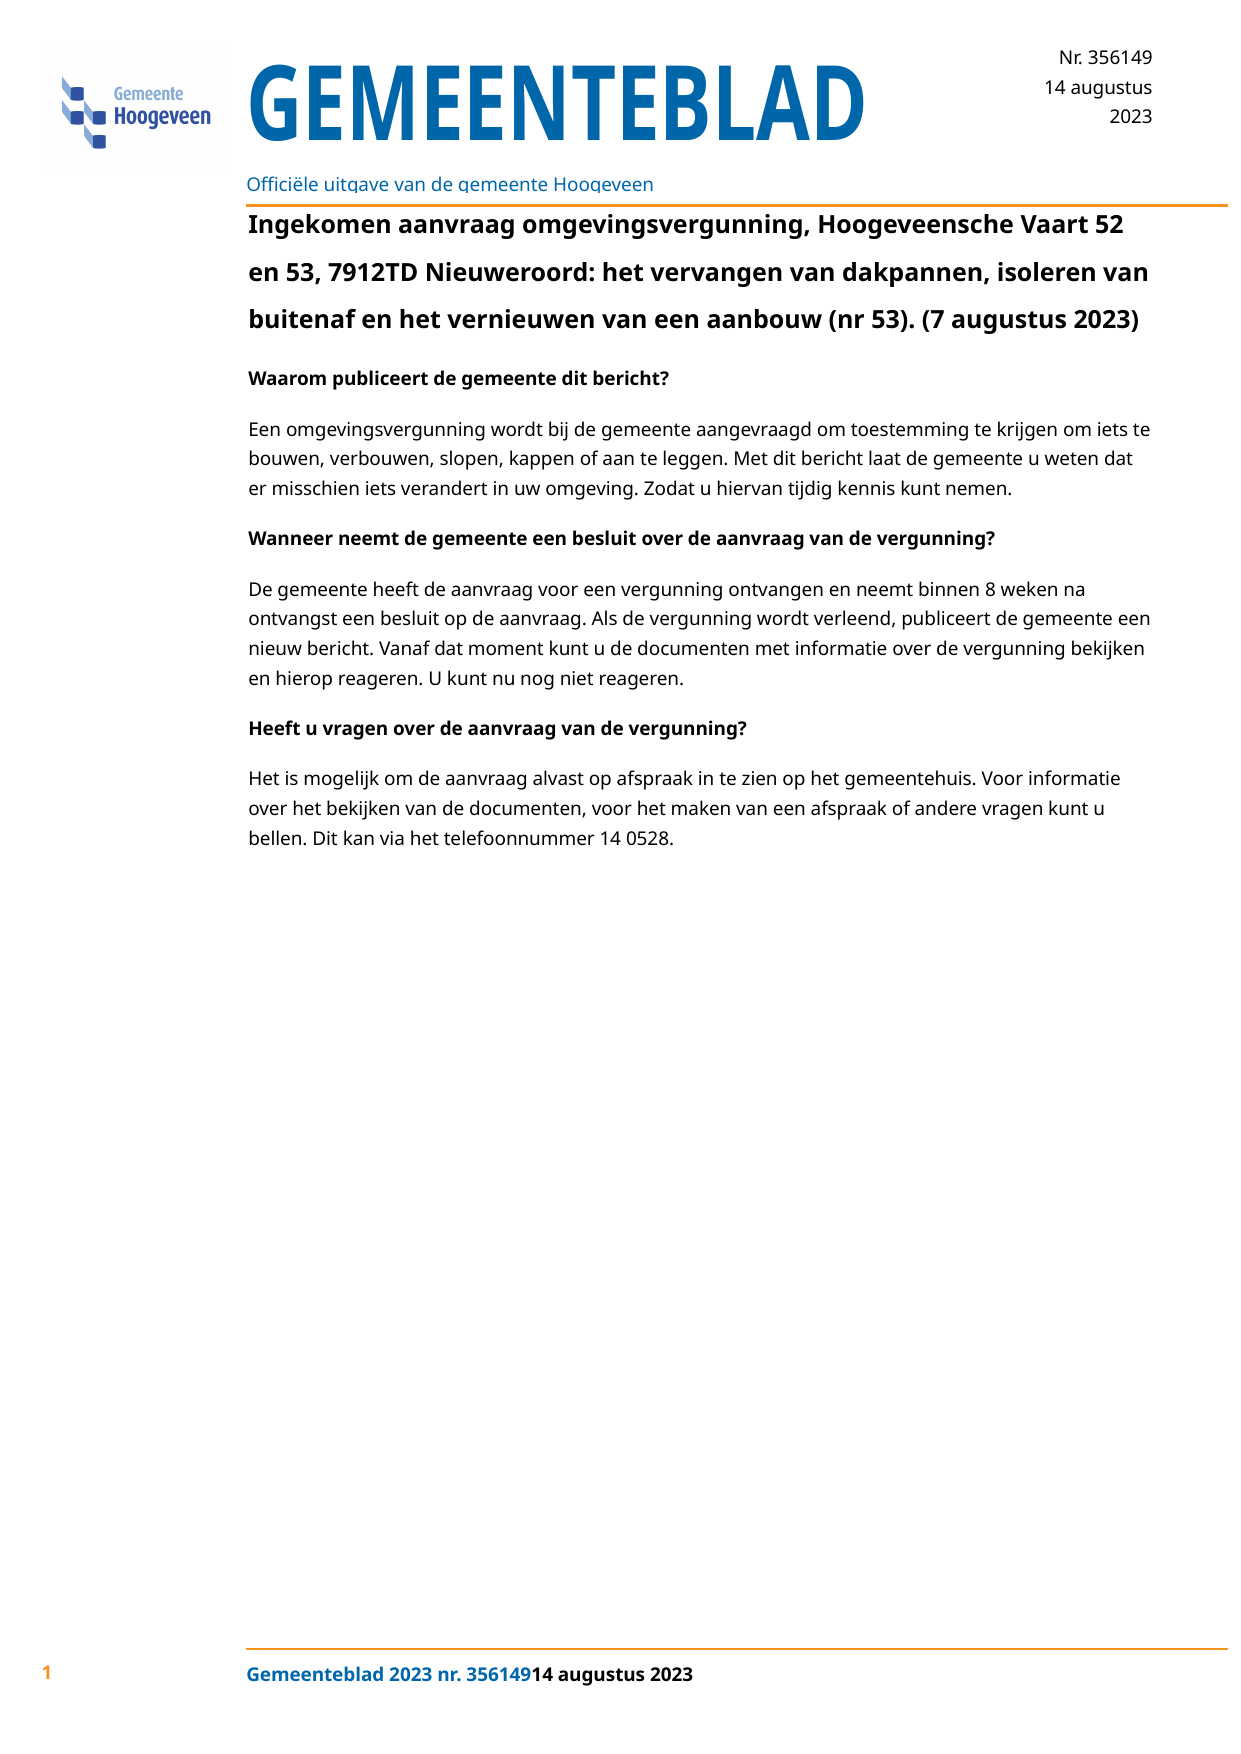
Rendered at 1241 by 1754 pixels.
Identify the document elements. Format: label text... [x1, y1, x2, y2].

text Een omgevingsvergunning wordt bij de gemeente aangevraagd om toestemming te krijgen om iets te bouwen, verbouwen, slopen, kappen of aan te leggen. Met dit bericht laat de gemeente u weten dat er misschien iets verandert in uw omgeving. Zodat u hiervan tijdig kennis kunt nemen. [248, 416, 1152, 501]
text De gemeente heeft de aanvraag voor een vergunning ontvangen en neemt binnen 8 weken na ontvangst een besluit op de aanvraag. Als de vergunning wordt verleend, publiceert de gemeente een nieuw bericht. Vanaf dat moment kunt u de documenten met informatie over de vergunning bekijken en hierop reageren. U kunt nu nog niet reageren. [248, 576, 1152, 690]
text Waarom publiceert de gemeente dit bericht? [248, 366, 1152, 391]
text Ingekomen aanvraag omgevingsvergunning, Hoogeveensche Vaart 52 en 53, 7912TD Nieuweroord: het vervangen van dakpannen, isoleren van buitenaf en het vernieuwen van een aanbouw (nr 53). (7 augustus 2023) [248, 207, 1152, 336]
picture [41, 47, 231, 172]
text Heeft u vragen over de aanvraag van de vergunning? [248, 715, 1152, 741]
text Het is mogelijk om de aanvraag alvast op afspraak in te zien op het gemeentehuis. Voor informatie over het bekijken van de documenten, voor het maken van een afspraak of andere vragen kunt u bellen. Dit kan via het telefoonnummer 14 0528. [248, 766, 1152, 850]
text Wanneer neemt de gemeente een besluit over de aanvraag van de vergunning? [248, 526, 1152, 551]
